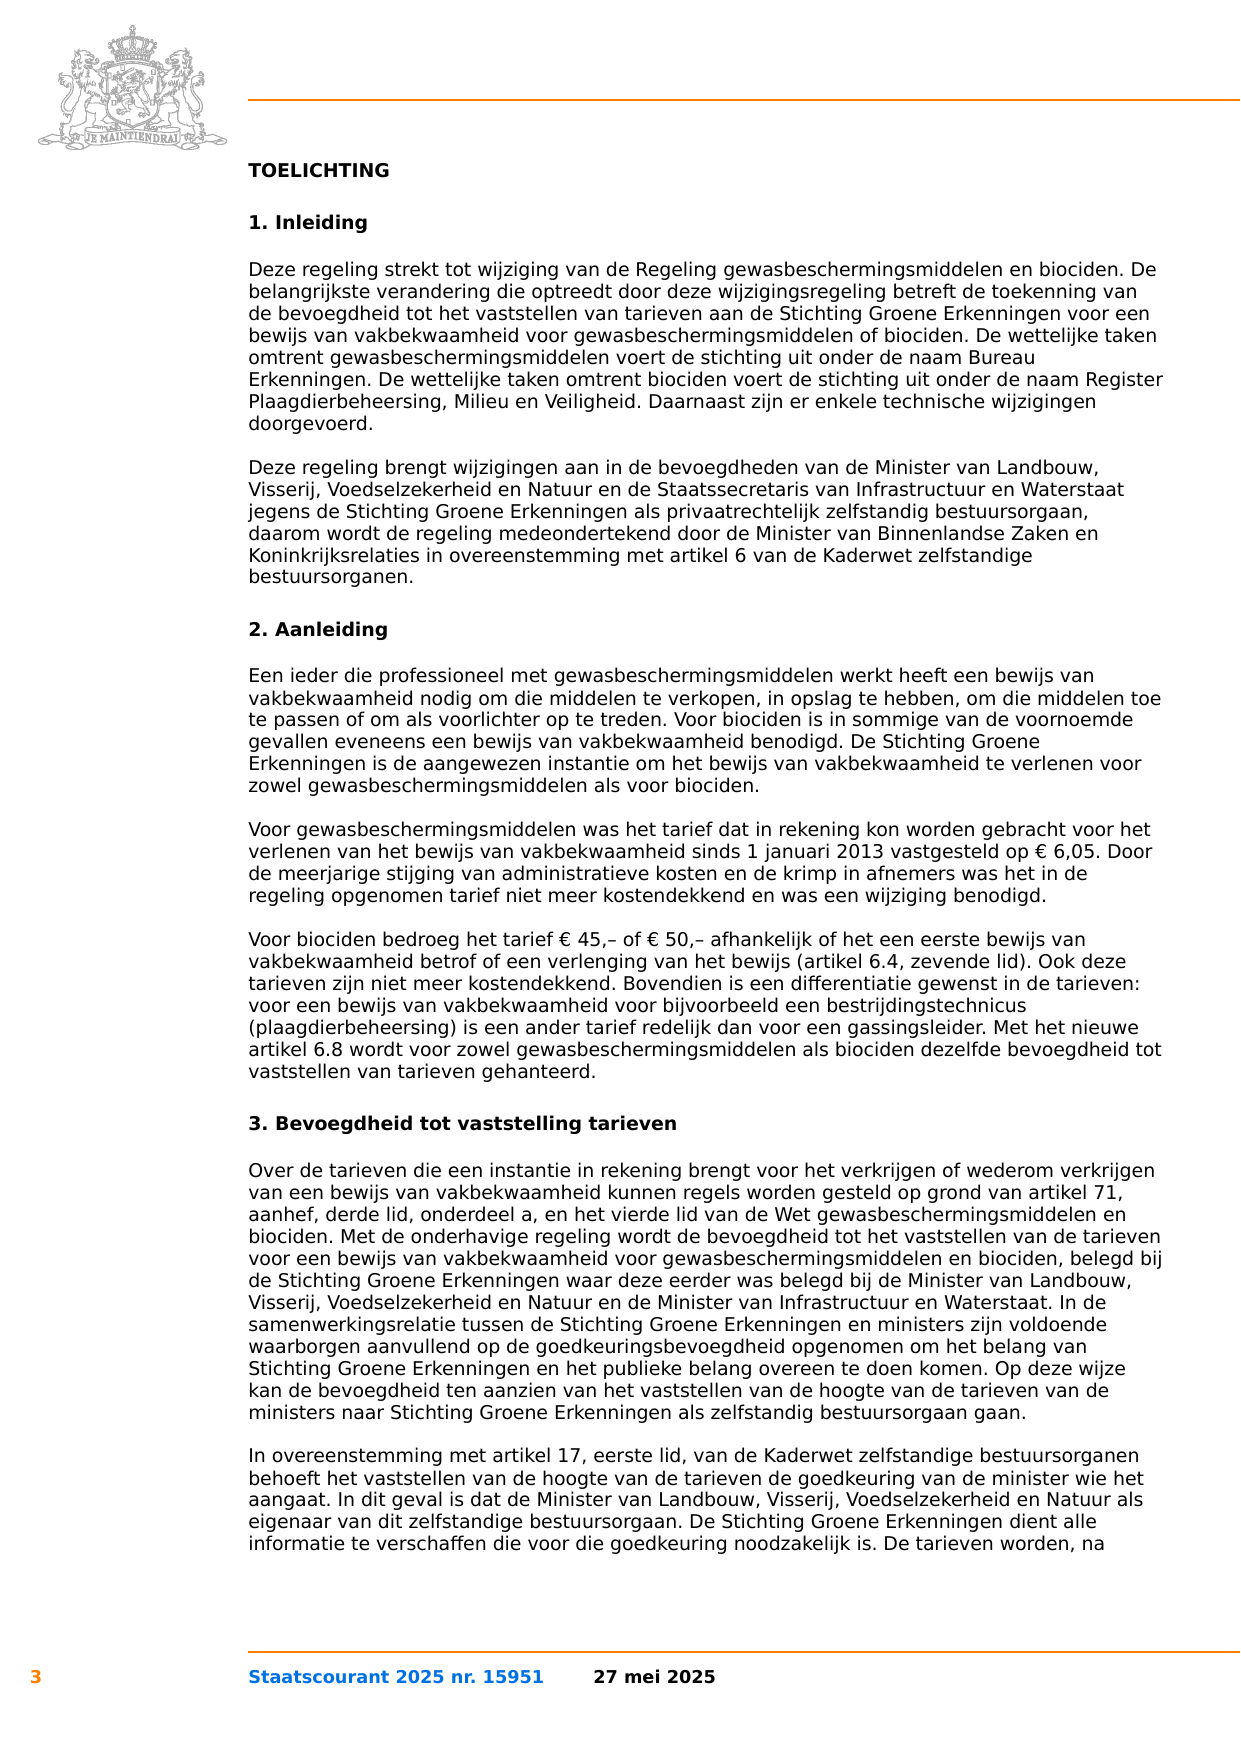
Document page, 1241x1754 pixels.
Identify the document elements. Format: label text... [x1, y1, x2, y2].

text Deze regeling brengt wijzigingen aan in de bevoegdheden van de Minister van Landbouw, Visserij, Voedselzekerheid en Natuur en de Staatssecretaris van Infrastructuur en Waterstaat jegens de Stichting Groene Erkenningen als privaatrechtelijk zelfstandig bestuursorgaan, daarom wordt de regeling medeondertekend door de Minister van Binnenlandse Zaken en Koninkrijksrelaties in overeenstemming met artikel 6 van de Kaderwet zelfstandige bestuursorganen. [248, 457, 1163, 588]
picture [38, 25, 227, 150]
subtitle 3. Bevoegdheid tot vaststelling tarieven [248, 1113, 1163, 1135]
subtitle TOELICHTING [248, 160, 1163, 182]
text Een ieder die professioneel met gewasbeschermingsmiddelen werkt heeft een bewijs van vakbekwaamheid nodig om die middelen te verkopen, in opslag te hebben, om die middelen toe te passen of om als voorlichter op te treden. Voor biociden is in sommige van de voornoemde gevallen eveneens een bewijs van vakbekwaamheid benodigd. De Stichting Groene Erkenningen is de aangewezen instantie om het bewijs van vakbekwaamheid te verlenen voor zowel gewasbeschermingsmiddelen als voor biociden. [248, 665, 1163, 797]
text In overeenstemming met artikel 17, eerste lid, van de Kaderwet zelfstandige bestuursorganen behoeft het vaststellen van de hoogte van de tarieven de goedkeuring van de minister wie het aangaat. In dit geval is dat de Minister van Landbouw, Visserij, Voedselzekerheid en Natuur als eigenaar van dit zelfstandige bestuursorgaan. De Stichting Groene Erkenningen dient alle informatie te verschaffen die voor die goedkeuring noodzakelijk is. De tarieven worden, na [248, 1445, 1163, 1555]
text Deze regeling strekt tot wijziging van de Regeling gewasbeschermingsmiddelen en biociden. De belangrijkste verandering die optreedt door deze wijzigingsregeling betreft de toekenning van de bevoegdheid tot het vaststellen van tarieven aan de Stichting Groene Erkenningen voor een bewijs van vakbekwaamheid voor gewasbeschermingsmiddelen of biociden. De wettelijke taken omtrent gewasbeschermingsmiddelen voert de stichting uit onder de naam Bureau Erkenningen. De wettelijke taken omtrent biociden voert de stichting uit onder de naam Register Plaagdierbeheersing, Milieu en Veiligheid. Daarnaast zijn er enkele technische wijzigingen doorgevoerd. [248, 259, 1163, 435]
text Voor biociden bedroeg het tarief € 45,– of € 50,– afhankelijk of het een eerste bewijs van vakbekwaamheid betrof of een verlenging van het bewijs (artikel 6.4, zevende lid). Ook deze tarieven zijn niet meer kostendekkend. Bovendien is een differentiatie gewenst in de tarieven: voor een bewijs van vakbekwaamheid voor bijvoorbeeld een bestrijdingstechnicus (plaagdierbeheersing) is een ander tarief redelijk dan voor een gassingsleider. Met het nieuwe artikel 6.8 wordt voor zowel gewasbeschermingsmiddelen als biociden dezelfde bevoegdheid tot vaststellen van tarieven gehanteerd. [248, 929, 1163, 1083]
subtitle 1. Inleiding [248, 212, 1163, 234]
text Voor gewasbeschermingsmiddelen was het tarief dat in rekening kon worden gebracht voor het verlenen van het bewijs van vakbekwaamheid sinds 1 januari 2013 vastgesteld op € 6,05. Door de meerjarige stijging van administratieve kosten en de krimp in afnemers was het in de regeling opgenomen tarief niet meer kostendekkend en was een wijziging benodigd. [248, 819, 1163, 907]
subtitle 2. Aanleiding [248, 618, 1163, 640]
text Over de tarieven die een instantie in rekening brengt voor het verkrijgen of wederom verkrijgen van een bewijs van vakbekwaamheid kunnen regels worden gesteld op grond van artikel 71, aanhef, derde lid, onderdeel a, en het vierde lid van de Wet gewasbeschermingsmiddelen en biociden. Met de onderhavige regeling wordt de bevoegdheid tot het vaststellen van de tarieven voor een bewijs van vakbekwaamheid voor gewasbeschermingsmiddelen en biociden, belegd bij de Stichting Groene Erkenningen waar deze eerder was belegd bij de Minister van Landbouw, Visserij, Voedselzekerheid en Natuur en de Minister van Infrastructuur en Waterstaat. In de samenwerkingsrelatie tussen de Stichting Groene Erkenningen en ministers zijn voldoende waarborgen aanvullend op de goedkeuringsbevoegdheid opgenomen om het belang van Stichting Groene Erkenningen en het publieke belang overeen te doen komen. Op deze wijze kan de bevoegdheid ten aanzien van het vaststellen van de hoogte van de tarieven van de ministers naar Stichting Groene Erkenningen als zelfstandig bestuursorgaan gaan. [248, 1160, 1163, 1423]
